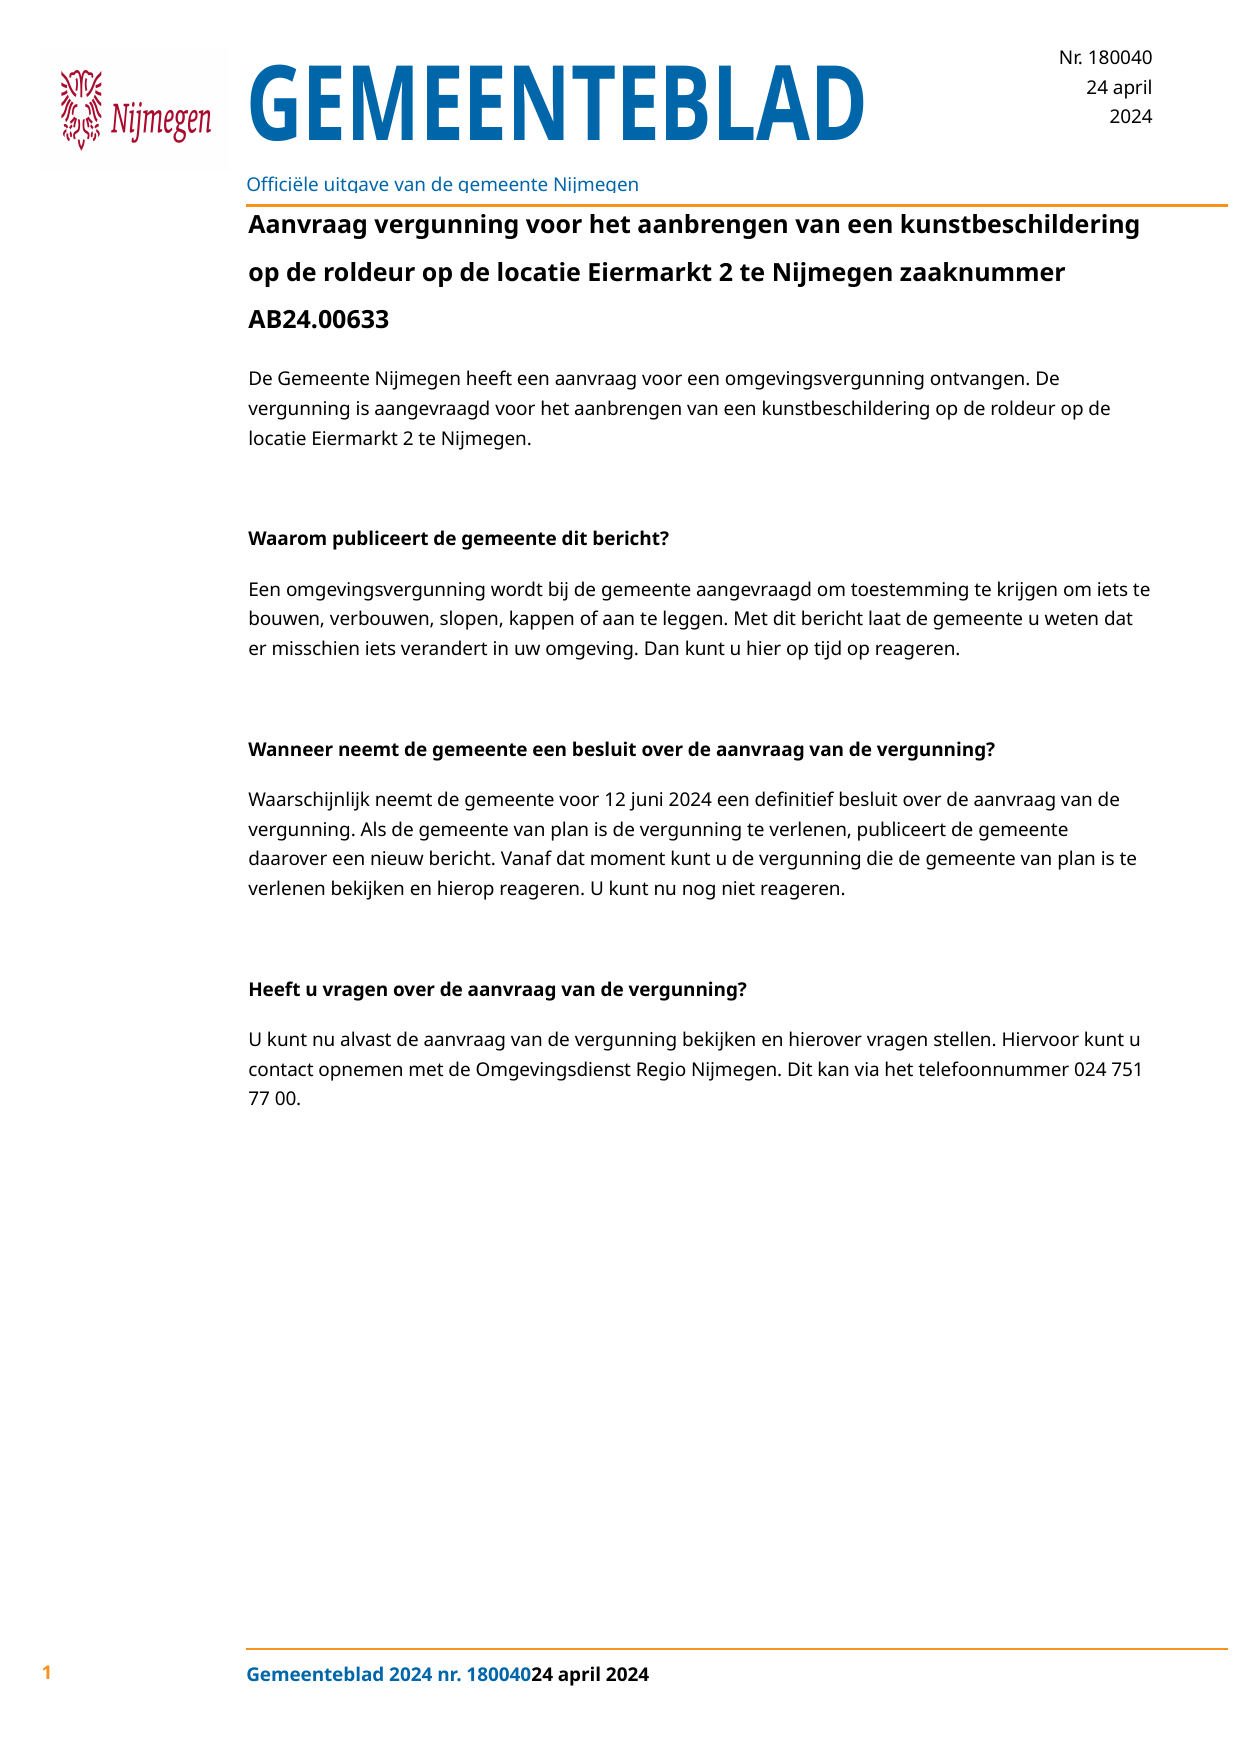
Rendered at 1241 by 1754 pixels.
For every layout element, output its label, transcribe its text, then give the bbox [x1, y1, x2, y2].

text Waarschijnlijk neemt de gemeente voor 12 juni 2024 een definitief besluit over de aanvraag van de vergunning. Als de gemeente van plan is de vergunning te verlenen, publiceert de gemeente daarover een nieuw bericht. Vanaf dat moment kunt u de vergunning die de gemeente van plan is te verlenen bekijken en hierop reageren. U kunt nu nog niet reageren. [248, 786, 1152, 901]
text Waarom publiceert de gemeente dit bericht? [248, 526, 1152, 551]
text U kunt nu alvast de aanvraag van de vergunning bekijken en hierover vragen stellen. Hiervoor kunt u contact opnemen met de Omgevingsdienst Regio Nijmegen. Dit kan via het telefoonnummer 024 751 77 00. [248, 1026, 1152, 1111]
text Aanvraag vergunning voor het aanbrengen van een kunstbeschildering op de roldeur op de locatie Eiermarkt 2 te Nijmegen zaaknummer AB24.00633 [248, 207, 1152, 336]
text De Gemeente Nijmegen heeft een aanvraag voor een omgevingsvergunning ontvangen. De vergunning is aangevraagd voor het aanbrengen van een kunstbeschildering op de roldeur op de locatie Eiermarkt 2 te Nijmegen. [248, 366, 1152, 450]
picture [41, 47, 231, 172]
text Heeft u vragen over de aanvraag van de vergunning? [248, 976, 1152, 1002]
text Een omgevingsvergunning wordt bij de gemeente aangevraagd om toestemming te krijgen om iets te bouwen, verbouwen, slopen, kappen of aan te leggen. Met dit bericht laat de gemeente u weten dat er misschien iets verandert in uw omgeving. Dan kunt u hier op tijd op reageren. [248, 576, 1152, 661]
text Wanneer neemt de gemeente een besluit over de aanvraag van de vergunning? [248, 736, 1152, 762]
